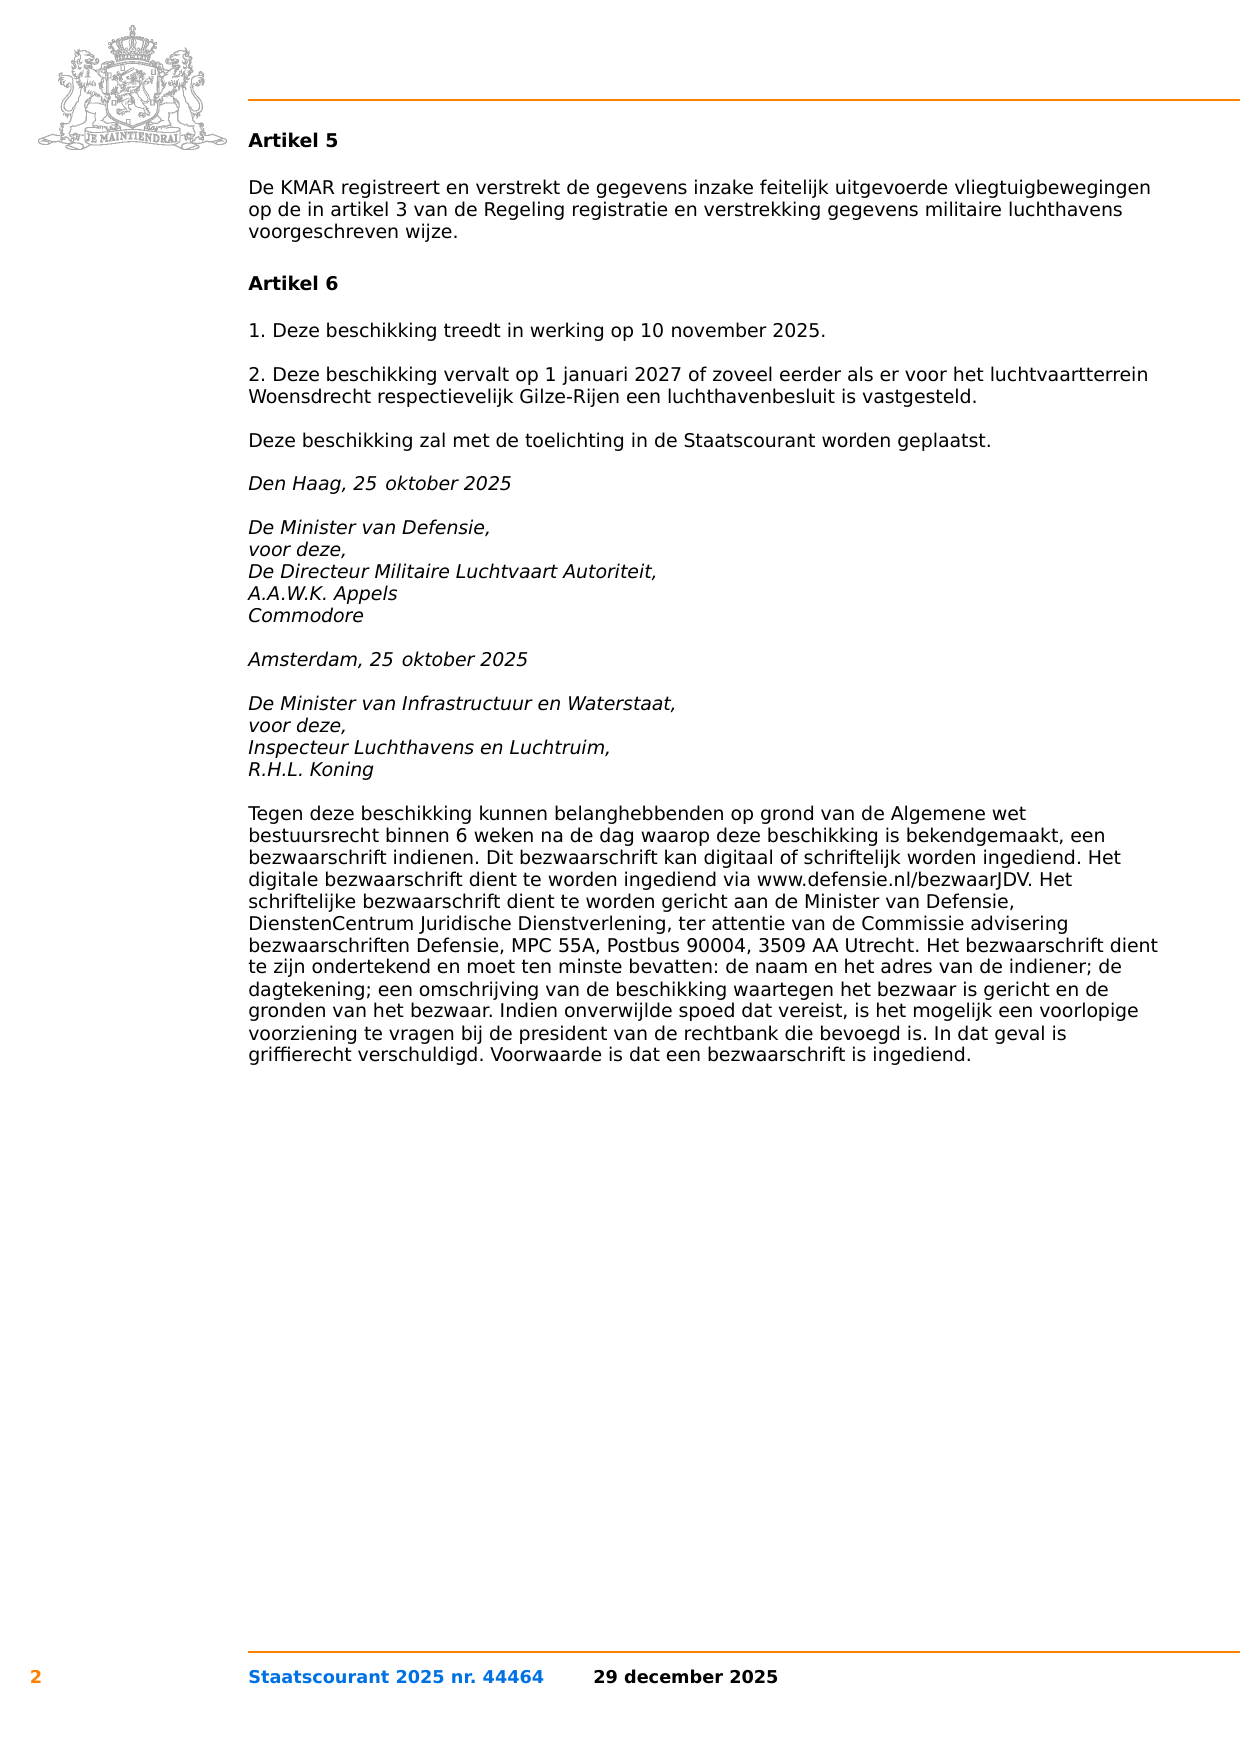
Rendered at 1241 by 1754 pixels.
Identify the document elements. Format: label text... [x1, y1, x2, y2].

text Deze beschikking zal met de toelichting in de Staatscourant worden geplaatst. [248, 429, 1163, 451]
subtitle Artikel 6 [248, 273, 1163, 295]
text 1. Deze beschikking treedt in werking op 10 november 2025. [248, 320, 1163, 342]
text De Minister van Defensie, voor deze, De Directeur Militaire Luchtvaart Autoriteit, A.A.W.K. Appels Commodore [248, 517, 1163, 627]
text De KMAR registreert en verstrekt de gegevens inzake feitelijk uitgevoerde vliegtuigbewegingen op de in artikel 3 van de Regeling registratie en verstrekking gegevens militaire luchthavens voorgeschreven wijze. [248, 177, 1163, 243]
text Den Haag, 25 oktober 2025 [248, 473, 1163, 495]
text Amsterdam, 25 oktober 2025 [248, 649, 1163, 671]
subtitle Artikel 5 [248, 130, 1163, 152]
text 2. Deze beschikking vervalt op 1 januari 2027 of zoveel eerder als er voor het luchtvaartterrein Woensdrecht respectievelijk Gilze-Rijen een luchthavenbesluit is vastgesteld. [248, 364, 1163, 408]
text Tegen deze beschikking kunnen belanghebbenden op grond van de Algemene wet bestuursrecht binnen 6 weken na de dag waarop deze beschikking is bekendgemaakt, een bezwaarschrift indienen. Dit bezwaarschrift kan digitaal of schriftelijk worden ingediend. Het digitale bezwaarschrift dient te worden ingediend via www.defensie.nl/bezwaarJDV. Het schriftelijke bezwaarschrift dient te worden gericht aan de Minister van Defensie, DienstenCentrum Juridische Dienstverlening, ter attentie van de Commissie advisering bezwaarschriften Defensie, MPC 55A, Postbus 90004, 3509 AA Utrecht. Het bezwaarschrift dient te zijn ondertekend en moet ten minste bevatten: de naam en het adres van de indiener; de dagtekening; een omschrijving van de beschikking waartegen het bezwaar is gericht en de gronden van het bezwaar. Indien onverwijlde spoed dat vereist, is het mogelijk een voorlopige voorziening te vragen bij de president van de rechtbank die bevoegd is. In dat geval is griffierecht verschuldigd. Voorwaarde is dat een bezwaarschrift is ingediend. [248, 803, 1163, 1066]
picture [38, 25, 227, 150]
text De Minister van Infrastructuur en Waterstaat, voor deze, Inspecteur Luchthavens en Luchtruim, R.H.L. Koning [248, 693, 1163, 781]
